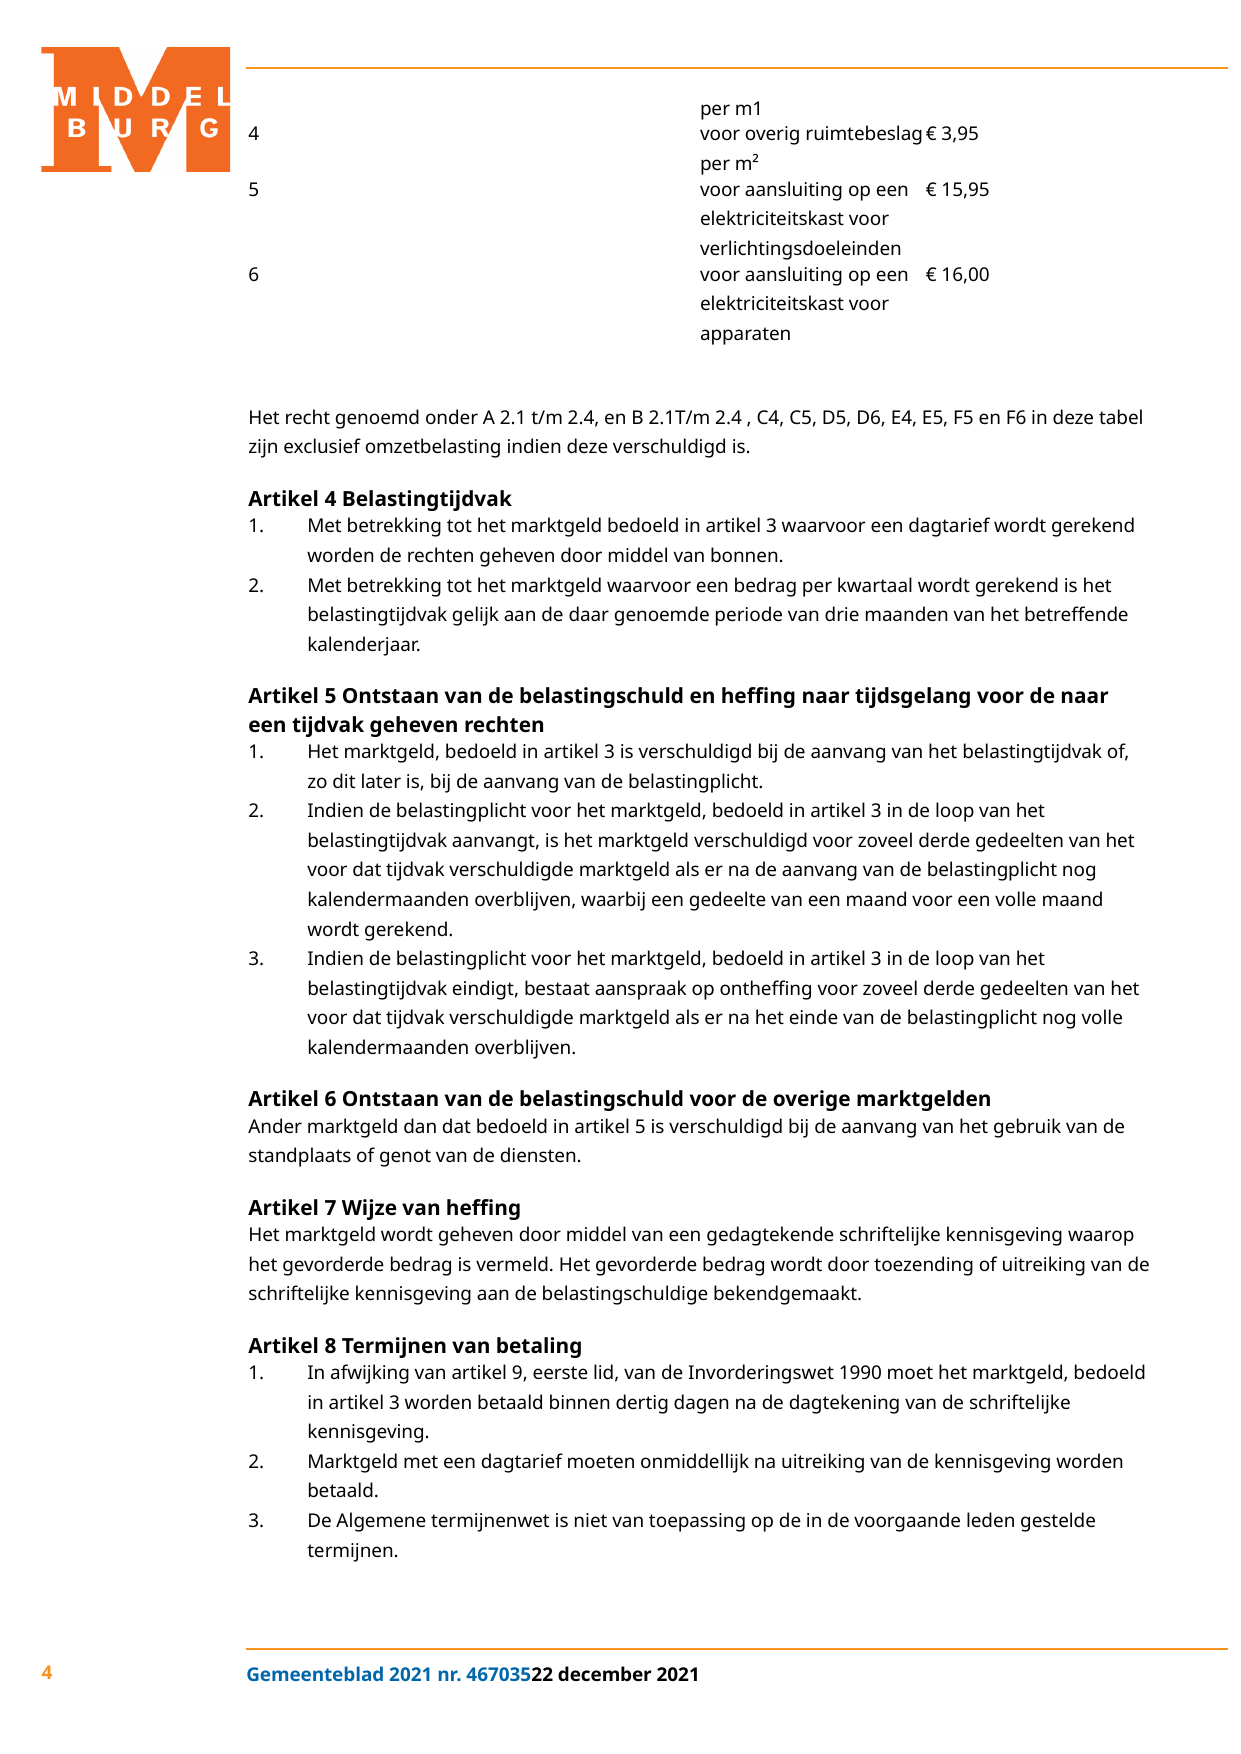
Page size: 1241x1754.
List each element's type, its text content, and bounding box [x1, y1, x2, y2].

table_cell [700, 346, 926, 371]
list Met betrekking tot het marktgeld waarvoor een bedrag per kwartaal wordt gerekend is het belastingtijdvak gelijk aan de daar genoemde periode van drie maanden van het betreffende kalenderjaar. [248, 572, 1152, 657]
text Artikel 4 Belastingtijdvak [248, 484, 1152, 513]
list Indien de belastingplicht voor het marktgeld, bedoeld in artikel 3 in de loop van het belastingtijdvak aanvangt, is het marktgeld verschuldigd voor zoveel derde gedeelten van het voor dat tijdvak verschuldigde marktgeld als er na de aanvang van de belastingplicht nog kalendermaanden overblijven, waarbij een gedeelte van een maand voor een volle maand wordt gerekend. [248, 797, 1152, 941]
table_cell 4 [248, 121, 700, 176]
text Het recht genoemd onder A 2.1 t/m 2.4, en B 2.1T/m 2.4 , C4, C5, D5, D6, E4, E5, F5 en F6 in deze tabel zijn exclusief omzetbelasting indien deze verschuldigd is. [248, 404, 1152, 459]
text Het marktgeld wordt geheven door middel van een gedagtekende schriftelijke kennisgeving waarop het gevorderde bedrag is vermeld. Het gevorderde bedrag wordt door toezending of uitreiking van de schriftelijke kennisgeving aan de belastingschuldige bekendgemaakt. [248, 1221, 1152, 1306]
table_cell € 15,95 [926, 176, 1152, 261]
text Artikel 8 Termijnen van betaling [248, 1331, 1152, 1359]
text Artikel 6 Ontstaan van de belastingschuld voor de overige marktgelden [248, 1084, 1152, 1113]
table_cell per m1 [700, 95, 926, 121]
list Indien de belastingplicht voor het marktgeld, bedoeld in artikel 3 in de loop van het belastingtijdvak eindigt, bestaat aanspraak op ontheffing voor zoveel derde gedeelten van het voor dat tijdvak verschuldigde marktgeld als er na het einde van de belastingplicht nog volle kalendermaanden overblijven. [248, 945, 1152, 1060]
table_cell [926, 95, 1152, 121]
text Artikel 7 Wijze van heffing [248, 1193, 1152, 1221]
list Marktgeld met een dagtarief moeten onmiddellijk na uitreiking van de kennisgeving worden betaald. [248, 1448, 1152, 1503]
table_cell 5 [248, 176, 700, 261]
table_cell € 16,00 [926, 261, 1152, 346]
table_cell [248, 95, 700, 121]
text Artikel 5 Ontstaan van de belastingschuld en heffing naar tijdsgelang voor de naar een tijdvak geheven rechten [248, 681, 1152, 738]
table_cell € 3,95 [926, 121, 1152, 176]
table_cell voor overig ruimtebeslag per m² [700, 121, 926, 176]
table_cell [248, 346, 700, 371]
list In afwijking van artikel 9, eerste lid, van de Invorderingswet 1990 moet het marktgeld, bedoeld in artikel 3 worden betaald binnen dertig dagen na de dagtekening van de schriftelijke kennisgeving. [248, 1359, 1152, 1444]
table_cell voor aansluiting op een elektriciteitskast voor apparaten [700, 261, 926, 346]
list De Algemene termijnenwet is niet van toepassing op de in de voorgaande leden gestelde termijnen. [248, 1507, 1152, 1563]
text Ander marktgeld dan dat bedoeld in artikel 5 is verschuldigd bij de aanvang van het gebruik van de standplaats of genot van de diensten. [248, 1113, 1152, 1168]
picture [41, 47, 231, 172]
table_cell voor aansluiting op een elektriciteitskast voor verlichtingsdoeleinden [700, 176, 926, 261]
table_cell 6 [248, 261, 700, 346]
table_cell [926, 346, 1152, 371]
list Met betrekking tot het marktgeld bedoeld in artikel 3 waarvoor een dagtarief wordt gerekend worden de rechten geheven door middel van bonnen. [248, 513, 1152, 568]
list Het marktgeld, bedoeld in artikel 3 is verschuldigd bij de aanvang van het belastingtijdvak of, zo dit later is, bij de aanvang van de belastingplicht. [248, 738, 1152, 793]
